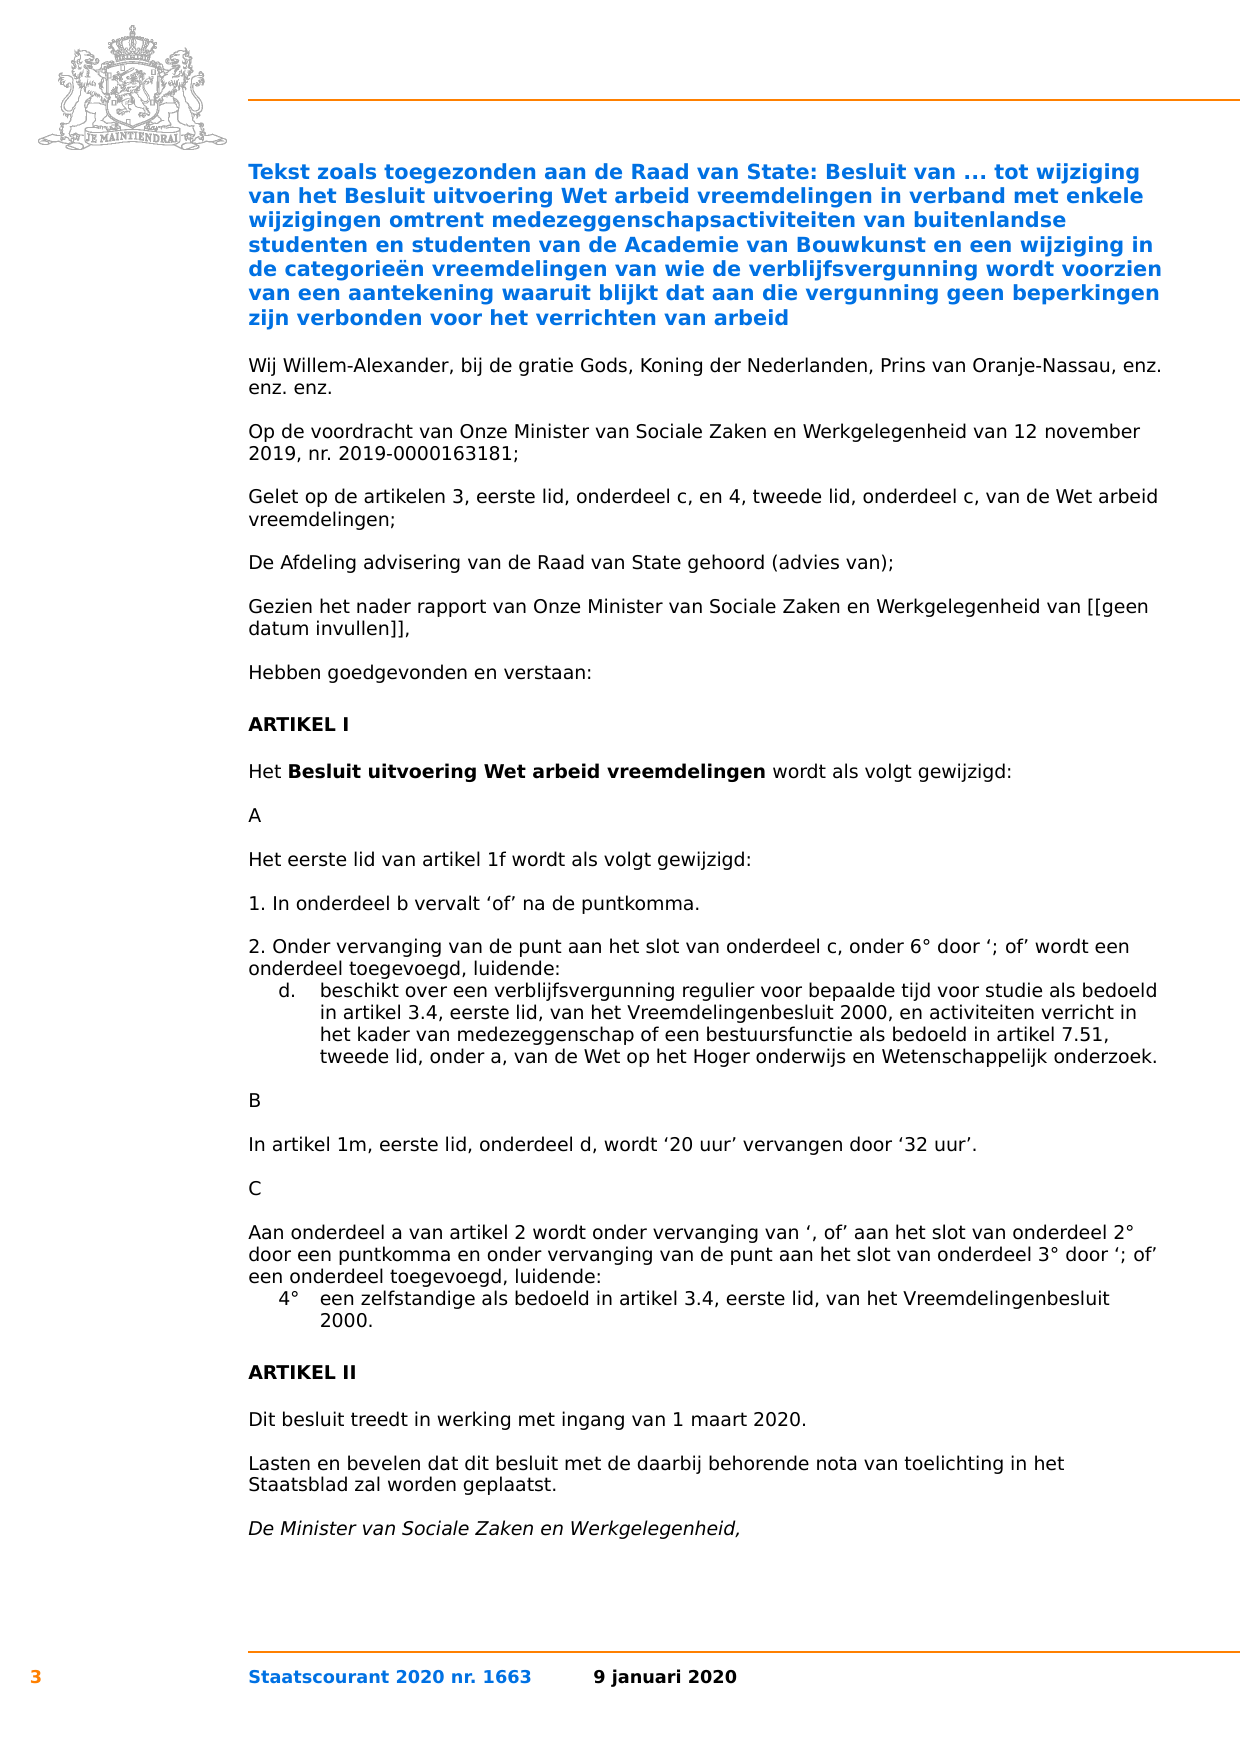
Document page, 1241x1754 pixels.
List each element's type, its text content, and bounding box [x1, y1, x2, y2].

subtitle ARTIKEL II [248, 1362, 1163, 1383]
text 4° een zelfstandige als bedoeld in artikel 3.4, eerste lid, van het Vreemdelingenbesluit 2000. [278, 1288, 1163, 1332]
text Op de voordracht van Onze Minister van Sociale Zaken en Werkgelegenheid van 12 november 2019, nr. 2019-0000163181; [248, 421, 1163, 464]
text Het Besluit uitvoering Wet arbeid vreemdelingen wordt als volgt gewijzigd: [248, 761, 1163, 783]
text 2. Onder vervanging van de punt aan het slot van onderdeel c, onder 6° door ‘; of’ wordt een onderdeel toegevoegd, luidende: [248, 936, 1163, 980]
text C [248, 1178, 1163, 1200]
text Hebben goedgevonden en verstaan: [248, 662, 1163, 684]
text A [248, 805, 1163, 827]
text Het eerste lid van artikel 1f wordt als volgt gewijzigd: [248, 849, 1163, 871]
text Dit besluit treedt in werking met ingang van 1 maart 2020. [248, 1408, 1163, 1431]
text In artikel 1m, eerste lid, onderdeel d, wordt ‘20 uur’ vervangen door ‘32 uur’. [248, 1134, 1163, 1156]
subtitle ARTIKEL I [248, 714, 1163, 736]
text d. beschikt over een verblijfsvergunning regulier voor bepaalde tijd voor studie als bedoeld in artikel 3.4, eerste lid, van het Vreemdelingenbesluit 2000, en activiteiten verricht in het kader van medezeggenschap of een bestuursfunctie als bedoeld in artikel 7.51, tweede lid, onder a, van de Wet op het Hoger onderwijs en Wetenschappelijk onderzoek. [278, 980, 1163, 1068]
text B [248, 1090, 1163, 1112]
text Lasten en bevelen dat dit besluit met de daarbij behorende nota van toelichting in het Staatsblad zal worden geplaatst. [248, 1452, 1163, 1496]
text Gezien het nader rapport van Onze Minister van Sociale Zaken en Werkgelegenheid van [[geen datum invullen]], [248, 596, 1163, 640]
text De Afdeling advisering van de Raad van State gehoord (advies van); [248, 552, 1163, 574]
text 1. In onderdeel b vervalt ‘of’ na de puntkomma. [248, 892, 1163, 914]
text De Minister van Sociale Zaken en Werkgelegenheid, [248, 1518, 1163, 1540]
text Aan onderdeel a van artikel 2 wordt onder vervanging van ‘, of’ aan het slot van onderdeel 2° door een puntkomma en onder vervanging van de punt aan het slot van onderdeel 3° door ‘; of’ een onderdeel toegevoegd, luidende: [248, 1222, 1163, 1288]
picture [38, 25, 227, 150]
subtitle Tekst zoals toegezonden aan de Raad van State: Besluit van ... tot wijziging van het Besluit uitvoering Wet arbeid vreemdelingen in verband met enkele wijzigingen omtrent medezeggenschapsactiviteiten van buitenlandse studenten en studenten van de Academie van Bouwkunst en een wijziging in de categorieën vreemdelingen van wie de verblijfsvergunning wordt voorzien van een aantekening waaruit blijkt dat aan die vergunning geen beperkingen zijn verbonden voor het verrichten van arbeid [248, 160, 1163, 330]
text Wij Willem-Alexander, bij de gratie Gods, Koning der Nederlanden, Prins van Oranje-Nassau, enz. enz. enz. [248, 355, 1163, 399]
text Gelet op de artikelen 3, eerste lid, onderdeel c, en 4, tweede lid, onderdeel c, van de Wet arbeid vreemdelingen; [248, 486, 1163, 530]
